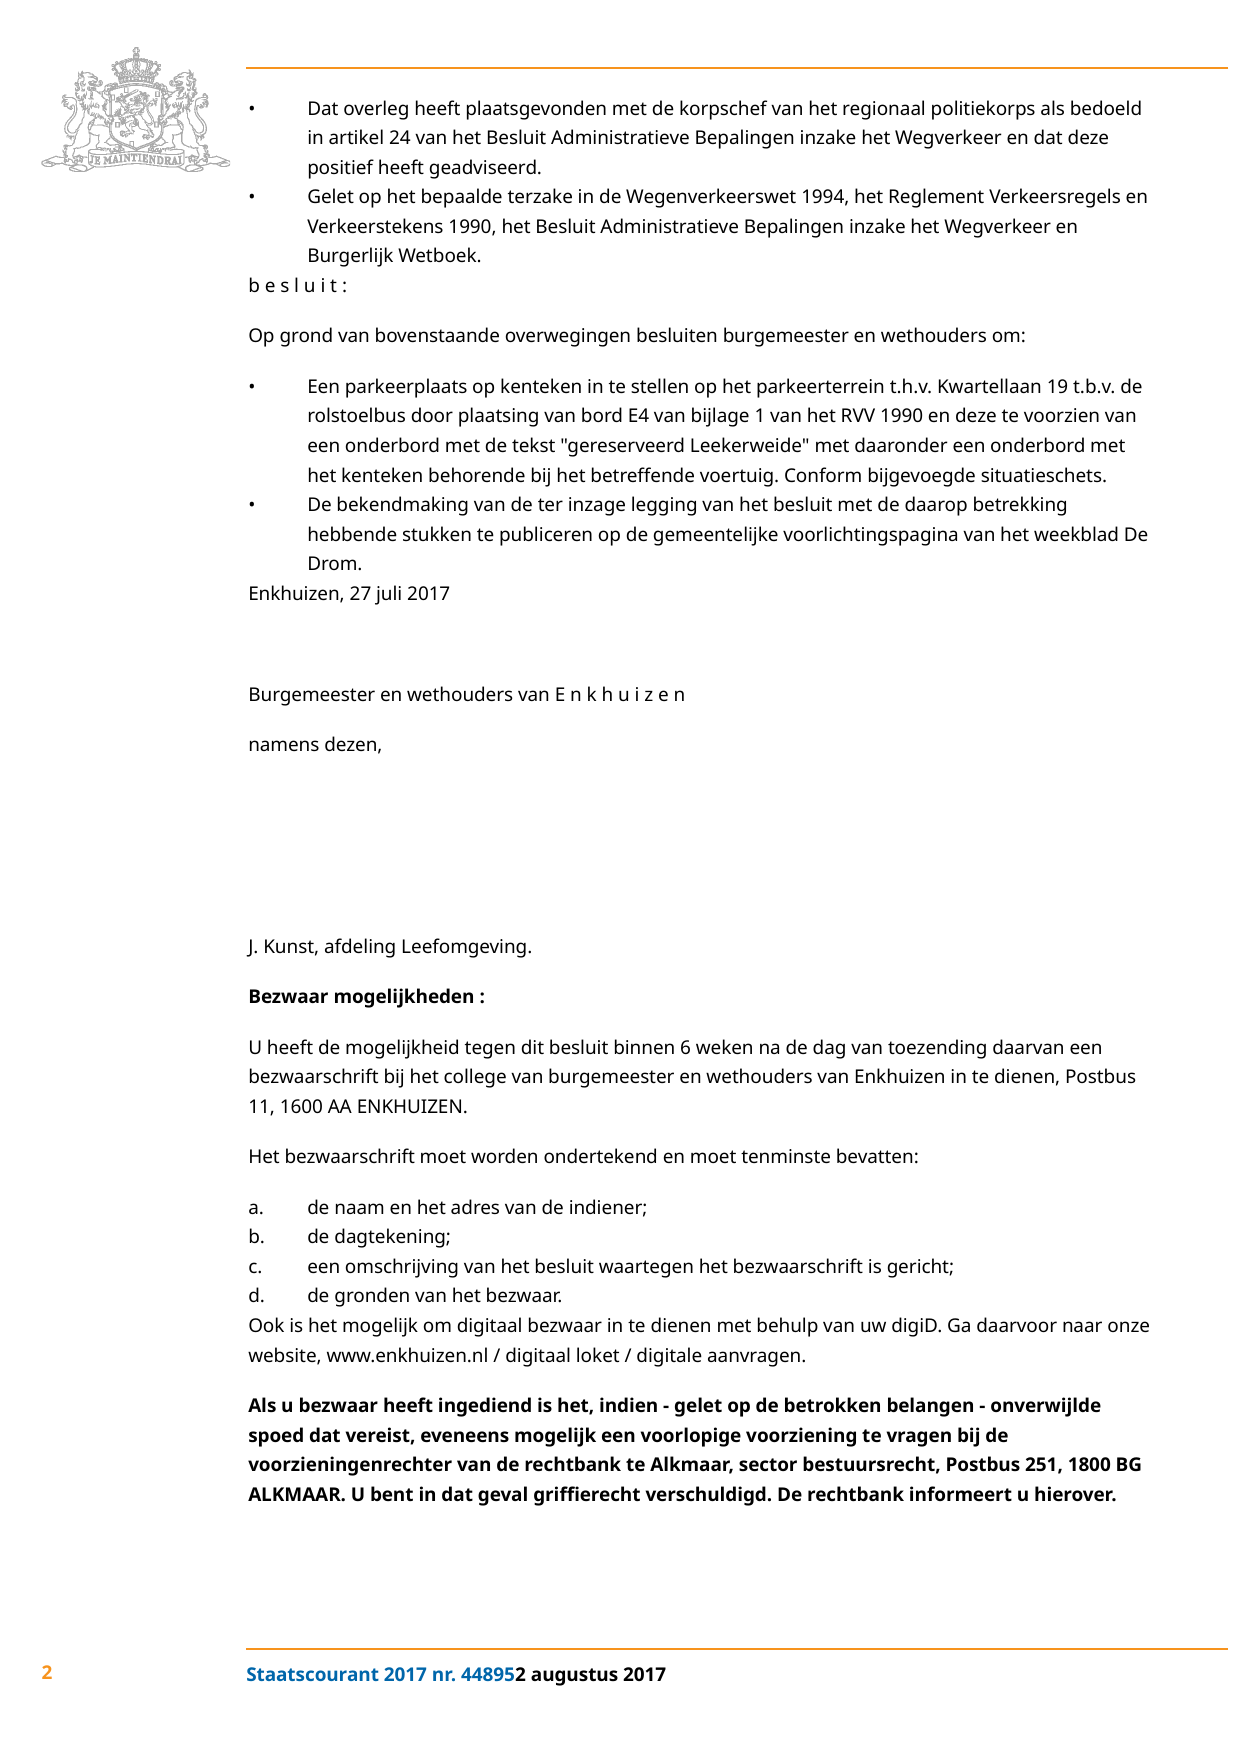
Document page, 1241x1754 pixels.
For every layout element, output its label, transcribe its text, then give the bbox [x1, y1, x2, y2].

text namens dezen, [248, 731, 1152, 757]
text b e s l u i t : [248, 272, 1152, 298]
list een omschrijving van het besluit waartegen het bezwaarschrift is gericht; [248, 1253, 1152, 1279]
text U heeft de mogelijkheid tegen dit besluit binnen 6 weken na de dag van toezending daarvan een bezwaarschrift bij het college van burgemeester en wethouders van Enkhuizen in te dienen, Postbus 11, 1600 AA ENKHUIZEN. [248, 1034, 1152, 1119]
list Gelet op het bepaalde terzake in de Wegenverkeerswet 1994, het Reglement Verkeersregels en Verkeerstekens 1990, het Besluit Administratieve Bepalingen inzake het Wegverkeer en Burgerlijk Wetboek. [248, 183, 1152, 268]
text Op grond van bovenstaande overwegingen besluiten burgemeester en wethouders om: [248, 323, 1152, 348]
text J. Kunst, afdeling Leefomgeving. [248, 933, 1152, 959]
text Burgemeester en wethouders van E n k h u i z e n [248, 681, 1152, 707]
list Een parkeerplaats op kenteken in te stellen op het parkeerterrein t.h.v. Kwartellaan 19 t.b.v. de rolstoelbus door plaatsing van bord E4 van bijlage 1 van het RVV 1990 en deze te voorzien van een onderbord met de tekst "gereserveerd Leekerweide" met daaronder een onderbord met het kenteken behorende bij het betreffende voertuig. Conform bijgevoegde situatieschets. [248, 373, 1152, 488]
text Het bezwaarschrift moet worden ondertekend en moet tenminste bevatten: [248, 1143, 1152, 1169]
list De bekendmaking van de ter inzage legging van het besluit met de daarop betrekking hebbende stukken te publiceren op de gemeentelijke voorlichtingspagina van het weekblad De Drom. [248, 491, 1152, 576]
picture [41, 47, 231, 172]
list de gronden van het bezwaar. [248, 1283, 1152, 1308]
list de dagtekening; [248, 1223, 1152, 1249]
text Ook is het mogelijk om digitaal bezwaar in te dienen met behulp van uw digiD. Ga daarvoor naar onze website, www.enkhuizen.nl / digitaal loket / digitale aanvragen. [248, 1312, 1152, 1368]
list Dat overleg heeft plaatsgevonden met de korpschef van het regionaal politiekorps als bedoeld in artikel 24 van het Besluit Administratieve Bepalingen inzake het Wegverkeer en dat deze positief heeft geadviseerd. [248, 95, 1152, 180]
text Enkhuizen, 27 juli 2017 [248, 580, 1152, 606]
text Bezwaar mogelijkheden : [248, 983, 1152, 1009]
list de naam en het adres van de indiener; [248, 1194, 1152, 1220]
text Als u bezwaar heeft ingediend is het, indien - gelet op de betrokken belangen - onverwijlde spoed dat vereist, eveneens mogelijk een voorlopige voorziening te vragen bij de voorzieningenrechter van de rechtbank te Alkmaar, sector bestuursrecht, Postbus 251, 1800 BG ALKMAAR. U bent in dat geval griffierecht verschuldigd. De rechtbank informeert u hierover. [248, 1392, 1152, 1507]
